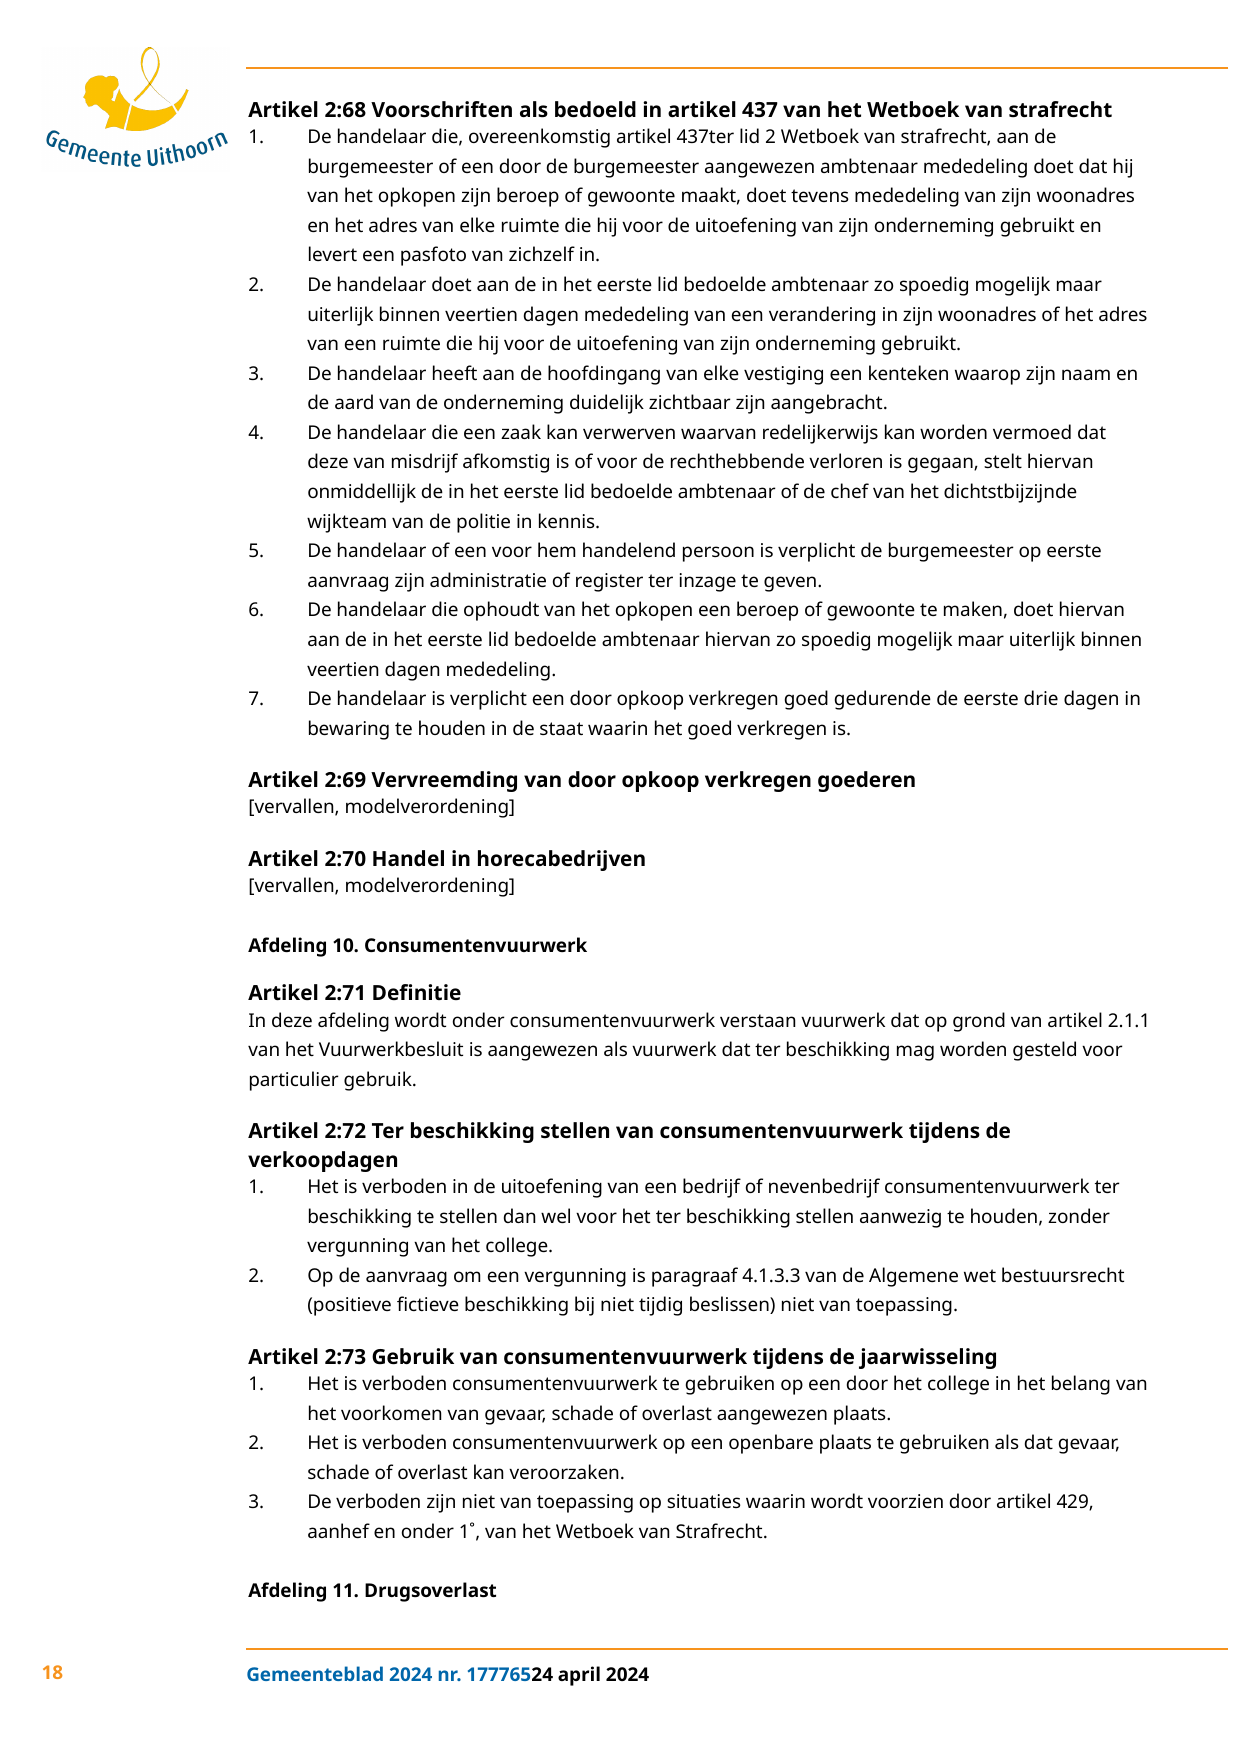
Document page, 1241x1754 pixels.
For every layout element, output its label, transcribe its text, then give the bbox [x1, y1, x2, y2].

text Artikel 2:70 Handel in horecabedrijven [248, 844, 1152, 873]
text Artikel 2:69 Vervreemding van door opkoop verkregen goederen [248, 765, 1152, 794]
list Op de aanvraag om een vergunning is paragraaf 4.1.3.3 van de Algemene wet bestuursrecht (positieve fictieve beschikking bij niet tijdig beslissen) niet van toepassing. [248, 1262, 1152, 1317]
text Artikel 2:71 Definitie [248, 978, 1152, 1007]
list Het is verboden consumentenvuurwerk op een openbare plaats te gebruiken als dat gevaar, schade of overlast kan veroorzaken. [248, 1429, 1152, 1485]
list De verboden zijn niet van toepassing op situaties waarin wordt voorzien door artikel 429, aanhef en onder 1˚, van het Wetboek van Strafrecht. [248, 1489, 1152, 1544]
text Artikel 2:73 Gebruik van consumentenvuurwerk tijdens de jaarwisseling [248, 1342, 1152, 1370]
list De handelaar die, overeenkomstig artikel 437ter lid 2 Wetboek van strafrecht, aan de burgemeester of een door de burgemeester aangewezen ambtenaar mededeling doet dat hij van het opkopen zijn beroep of gewoonte maakt, doet tevens mededeling van zijn woonadres en het adres van elke ruimte die hij voor de uitoefening van zijn onderneming gebruikt en levert een pasfoto van zichzelf in. [248, 123, 1152, 267]
text [vervallen, modelverordening] [248, 873, 1152, 898]
list De handelaar doet aan de in het eerste lid bedoelde ambtenaar zo spoedig mogelijk maar uiterlijk binnen veertien dagen mededeling van een verandering in zijn woonadres of het adres van een ruimte die hij voor de uitoefening van zijn onderneming gebruikt. [248, 271, 1152, 356]
list De handelaar die ophoudt van het opkopen een beroep of gewoonte te maken, doet hiervan aan de in het eerste lid bedoelde ambtenaar hiervan zo spoedig mogelijk maar uiterlijk binnen veertien dagen mededeling. [248, 597, 1152, 681]
list De handelaar is verplicht een door opkoop verkregen goed gedurende de eerste drie dagen in bewaring te houden in de staat waarin het goed verkregen is. [248, 685, 1152, 741]
picture [41, 47, 231, 172]
text Artikel 2:68 Voorschriften als bedoeld in artikel 437 van het Wetboek van strafrecht [248, 95, 1152, 123]
list De handelaar heeft aan de hoofdingang van elke vestiging een kenteken waarop zijn naam en de aard van de onderneming duidelijk zichtbaar zijn aangebracht. [248, 360, 1152, 415]
list Het is verboden consumentenvuurwerk te gebruiken op een door het college in het belang van het voorkomen van gevaar, schade of overlast aangewezen plaats. [248, 1370, 1152, 1426]
text Afdeling 10. Consumentenvuurwerk [248, 932, 1152, 957]
list De handelaar of een voor hem handelend persoon is verplicht de burgemeester op eerste aanvraag zijn administratie of register ter inzage te geven. [248, 537, 1152, 593]
text In deze afdeling wordt onder consumentenvuurwerk verstaan vuurwerk dat op grond van artikel 2.1.1 van het Vuurwerkbesluit is aangewezen als vuurwerk dat ter beschikking mag worden gesteld voor particulier gebruik. [248, 1007, 1152, 1092]
text [vervallen, modelverordening] [248, 794, 1152, 819]
list Het is verboden in de uitoefening van een bedrijf of nevenbedrijf consumentenvuurwerk ter beschikking te stellen dan wel voor het ter beschikking stellen aanwezig te houden, zonder vergunning van het college. [248, 1173, 1152, 1258]
list De handelaar die een zaak kan verwerven waarvan redelijkerwijs kan worden vermoed dat deze van misdrijf afkomstig is of voor de rechthebbende verloren is gegaan, stelt hiervan onmiddellijk de in het eerste lid bedoelde ambtenaar of de chef van het dichtstbijzijnde wijkteam van de politie in kennis. [248, 419, 1152, 533]
text Afdeling 11. Drugsoverlast [248, 1577, 1152, 1603]
text Artikel 2:72 Ter beschikking stellen van consumentenvuurwerk tijdens de verkoopdagen [248, 1116, 1152, 1173]
